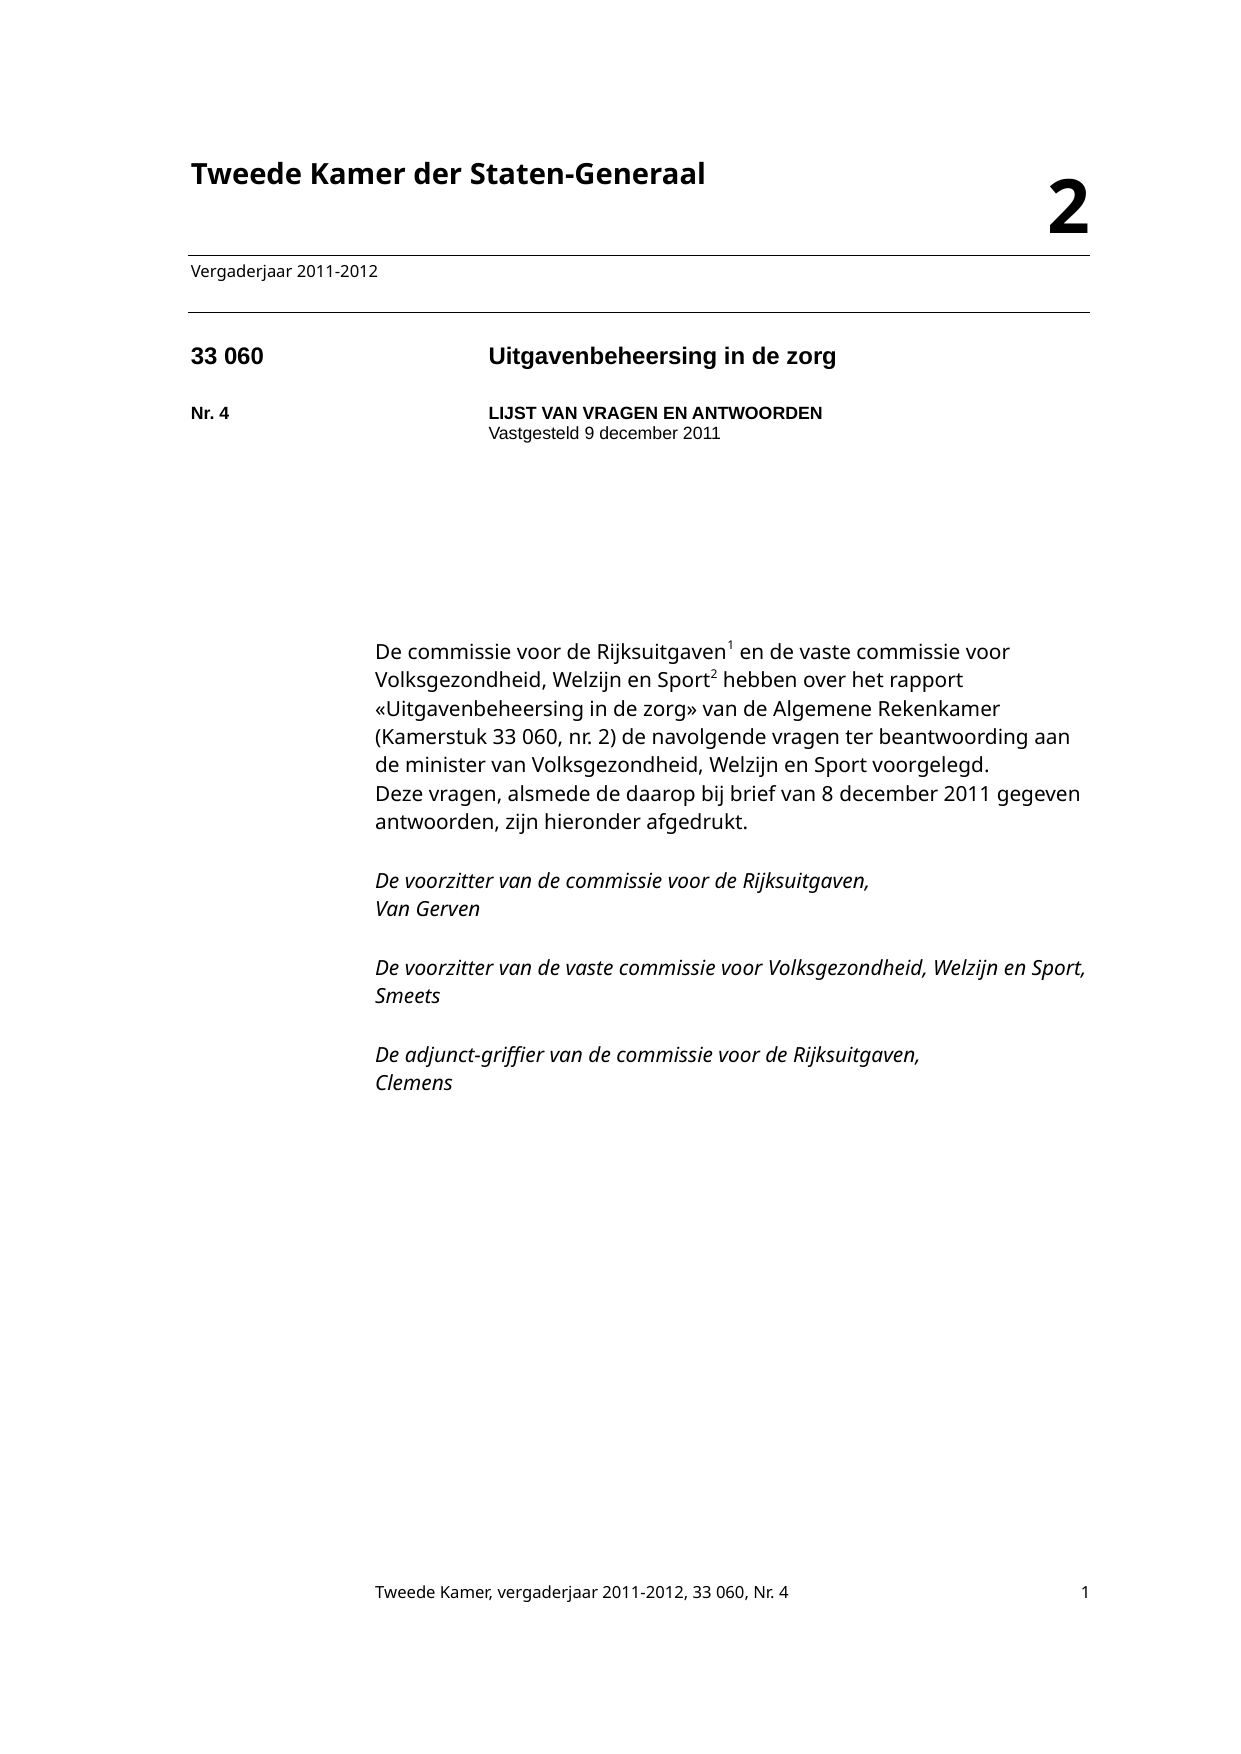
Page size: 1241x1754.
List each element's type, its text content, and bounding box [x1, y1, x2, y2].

table_cell 33 060 [188, 339, 485, 399]
text De commissie voor de Rijksuitgaven en de vaste commissie voor Volksgezondheid, Welzijn en Sport hebben over het rapport «Uitgavenbeheersing in de zorg» van de Algemene Rekenkamer (Kamerstuk 33 060, nr. 2) de navolgende vragen ter beantwoording aan de minister van Volksgezondheid, Welzijn en Sport voorgelegd. [375, 637, 1090, 779]
text Smeets [375, 981, 1090, 1010]
text De voorzitter van de commissie voor de Rijksuitgaven, [375, 866, 1090, 894]
table_cell Vergaderjaar 2011-2012 [188, 256, 485, 312]
text De voorzitter van de vaste commissie voor Volksgezondheid, Welzijn en Sport, [375, 953, 1090, 981]
table_cell [485, 313, 1090, 339]
table_cell [485, 256, 1090, 312]
text Deze vragen, alsmede de daarop bij brief van 8 december 2011 gegeven antwoorden, zijn hieronder afgedrukt. [375, 779, 1090, 836]
table_cell Uitgavenbeheersing in de zorg [485, 339, 1090, 399]
table_cell [188, 313, 485, 339]
text De adjunct-griffier van de commissie voor de Rijksuitgaven, [375, 1040, 1090, 1068]
table_header 2 [910, 150, 1090, 255]
text Clemens [375, 1068, 1090, 1097]
table_cell Nr. 4 [188, 399, 485, 518]
text Van Gerven [375, 894, 1090, 923]
table_header Tweede Kamer der Staten-Generaal [188, 150, 909, 255]
table_cell LIJST VAN VRAGEN EN ANTWOORDEN Vastgesteld 9 december 2011 [485, 399, 1090, 518]
